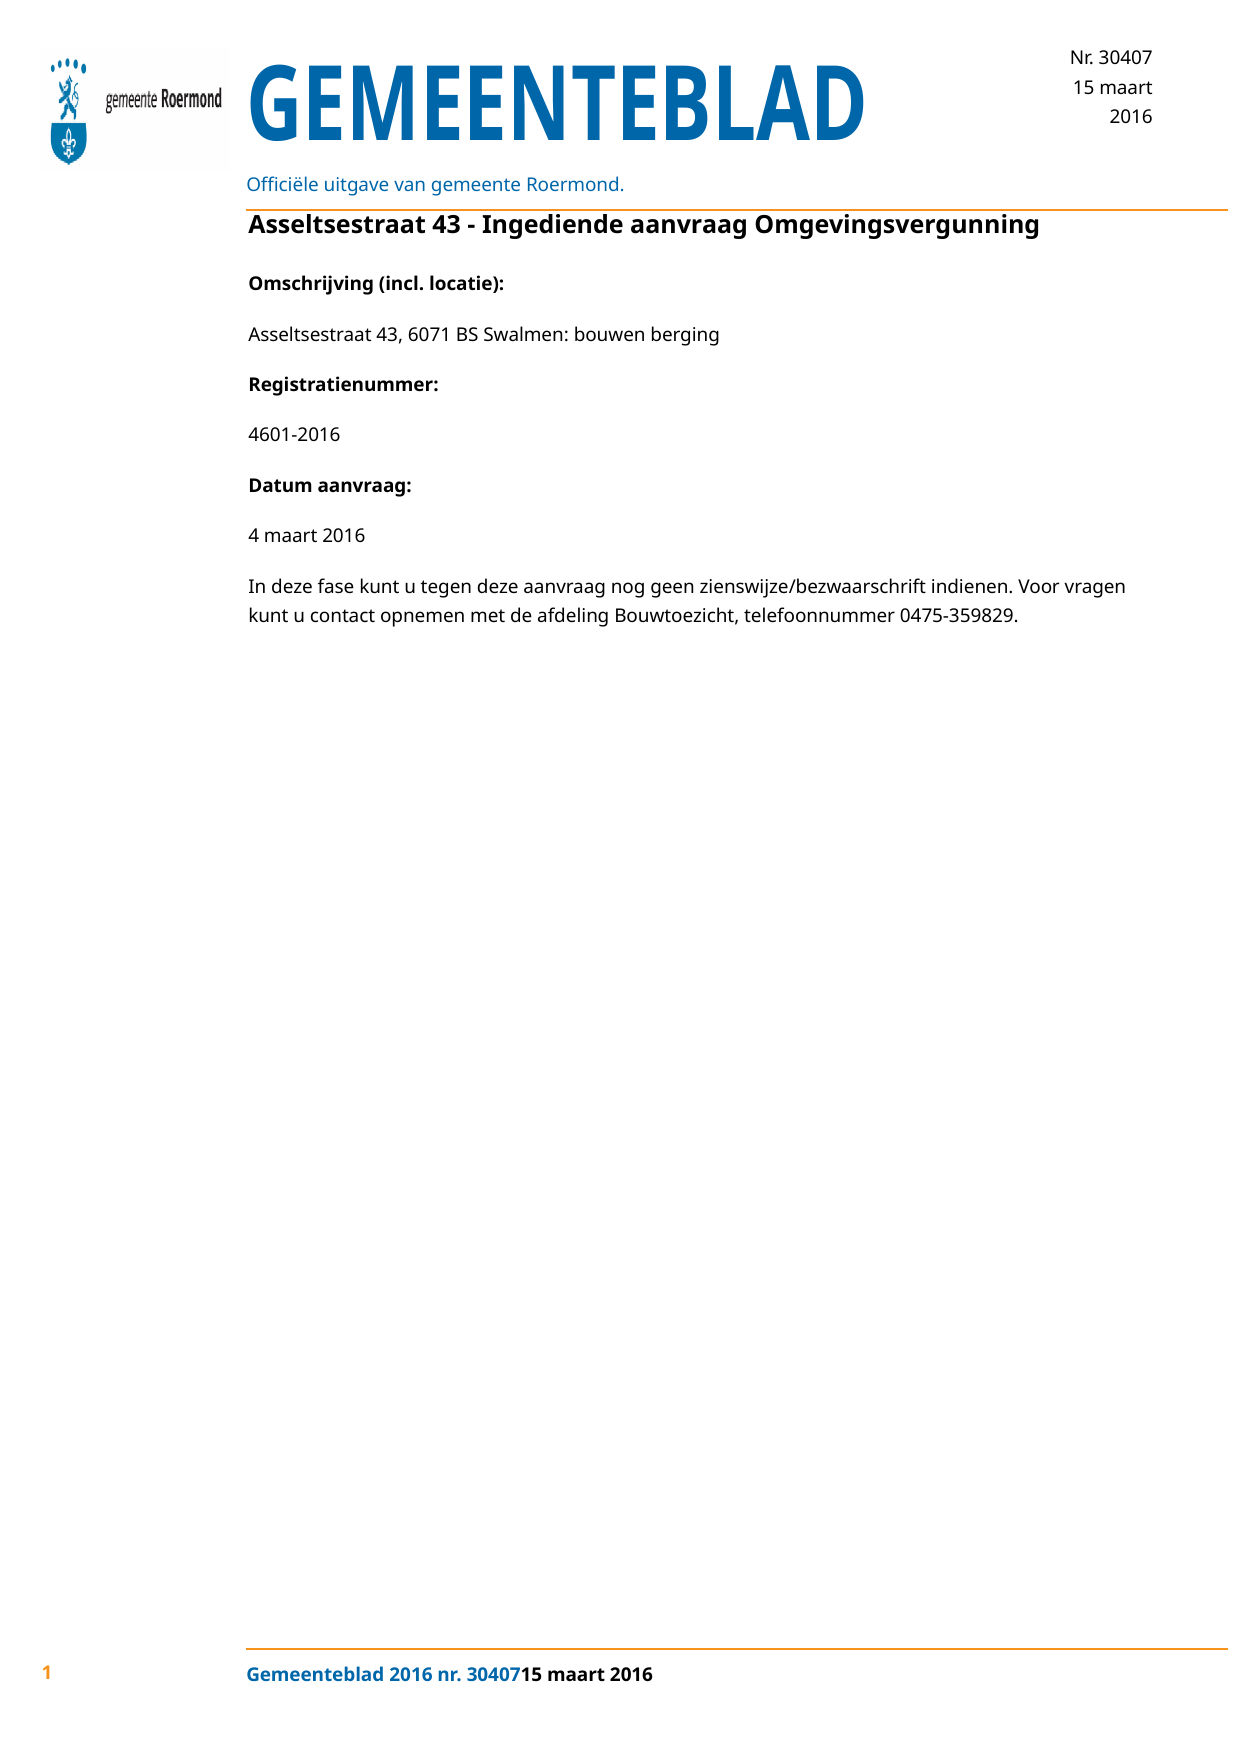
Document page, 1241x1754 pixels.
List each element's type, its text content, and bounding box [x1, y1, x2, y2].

text 4 maart 2016 [248, 522, 1152, 548]
text 4601-2016 [248, 422, 1152, 447]
text Omschrijving (incl. locatie): [248, 270, 1152, 296]
text Registratienummer: [248, 371, 1152, 397]
text Asseltsestraat 43 - Ingediende aanvraag Omgevingsvergunning [248, 211, 1152, 241]
picture [41, 47, 231, 172]
text Datum aanvraag: [248, 472, 1152, 498]
text Asseltsestraat 43, 6071 BS Swalmen: bouwen berging [248, 321, 1152, 346]
text In deze fase kunt u tegen deze aanvraag nog geen zienswijze/bezwaarschrift indienen. Voor vragen kunt u contact opnemen met de afdeling Bouwtoezicht, telefoonnummer 0475-359829. [248, 573, 1152, 628]
